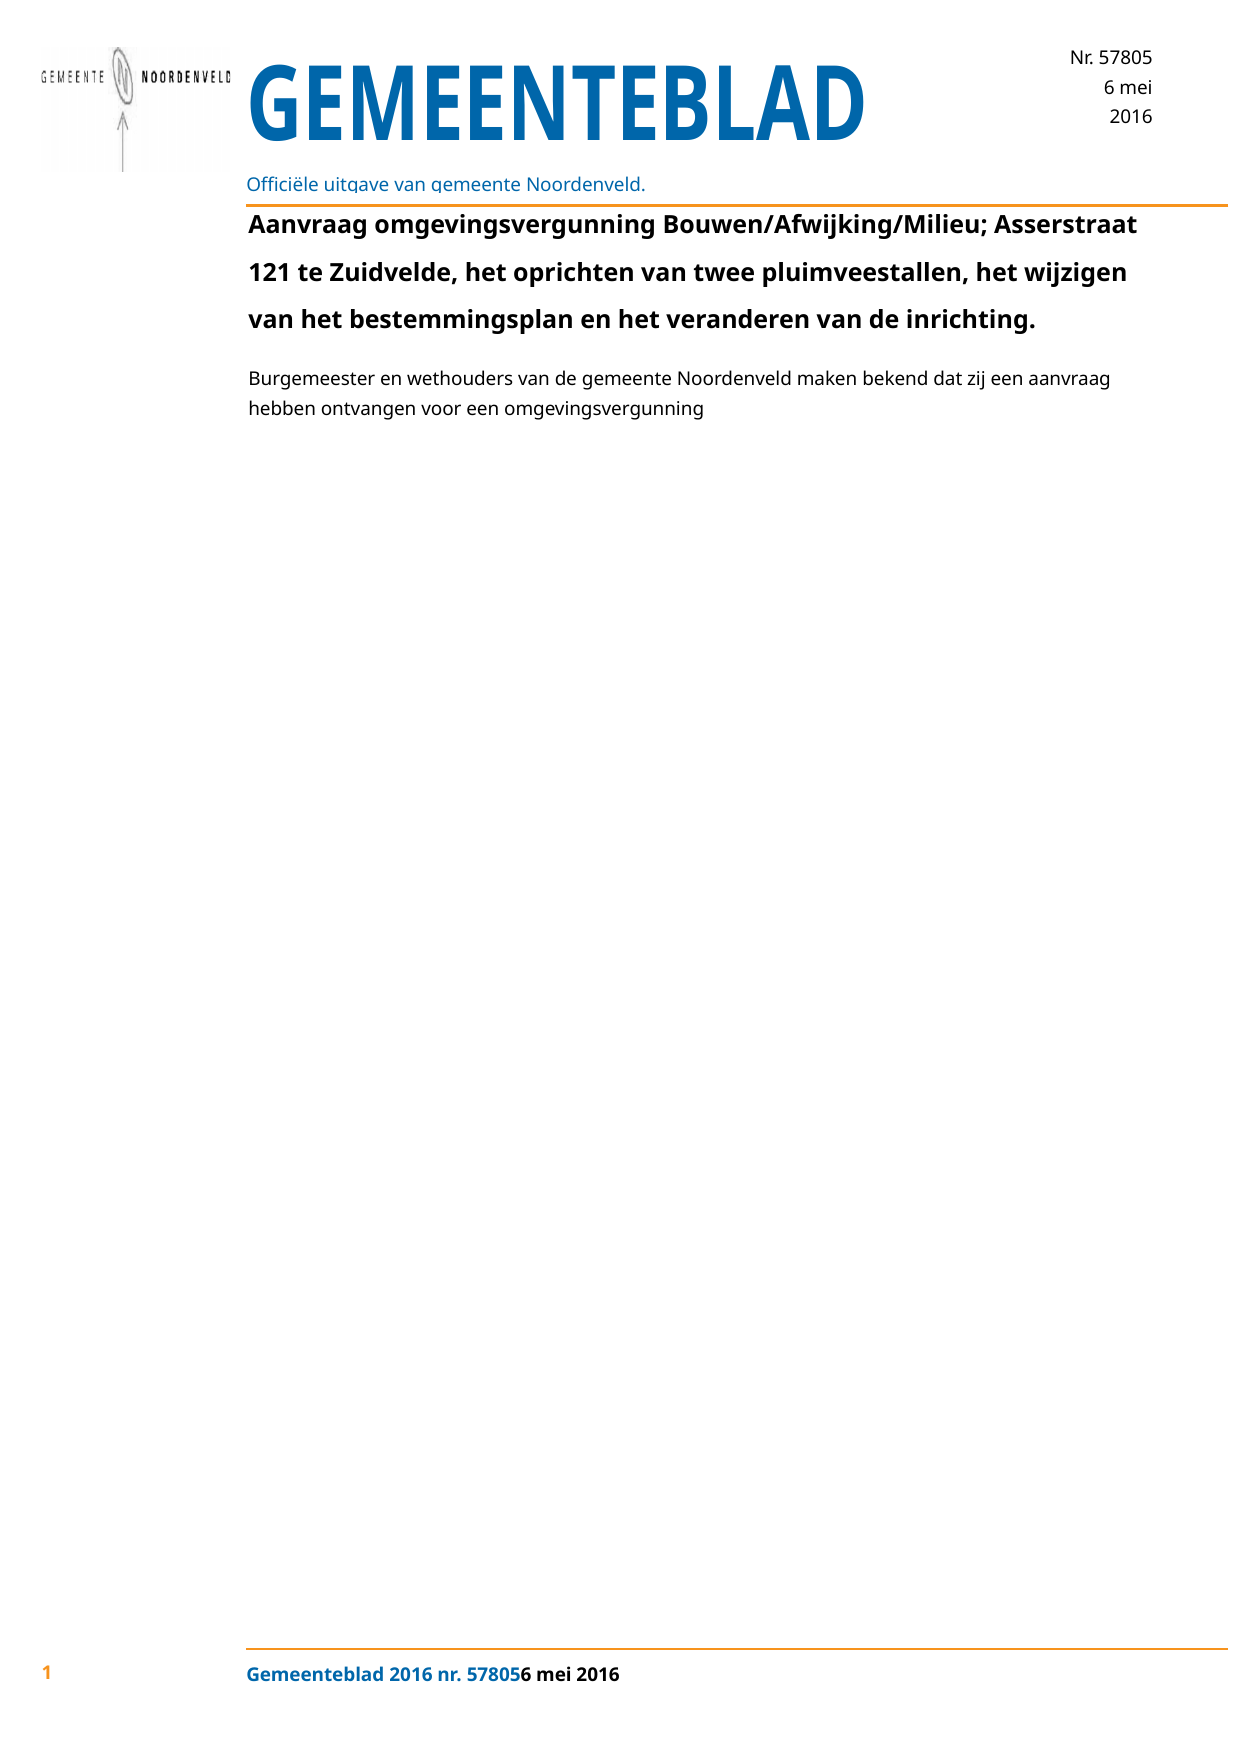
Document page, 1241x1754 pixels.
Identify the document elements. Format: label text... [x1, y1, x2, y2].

text Burgemeester en wethouders van de gemeente Noordenveld maken bekend dat zij een aanvraag hebben ontvangen voor een omgevingsvergunning [248, 366, 1152, 421]
text Aanvraag omgevingsvergunning Bouwen/Afwijking/Milieu; Asserstraat 121 te Zuidvelde, het oprichten van twee pluimveestallen, het wijzigen van het bestemmingsplan en het veranderen van de inrichting. [248, 207, 1152, 336]
picture [41, 47, 231, 172]
